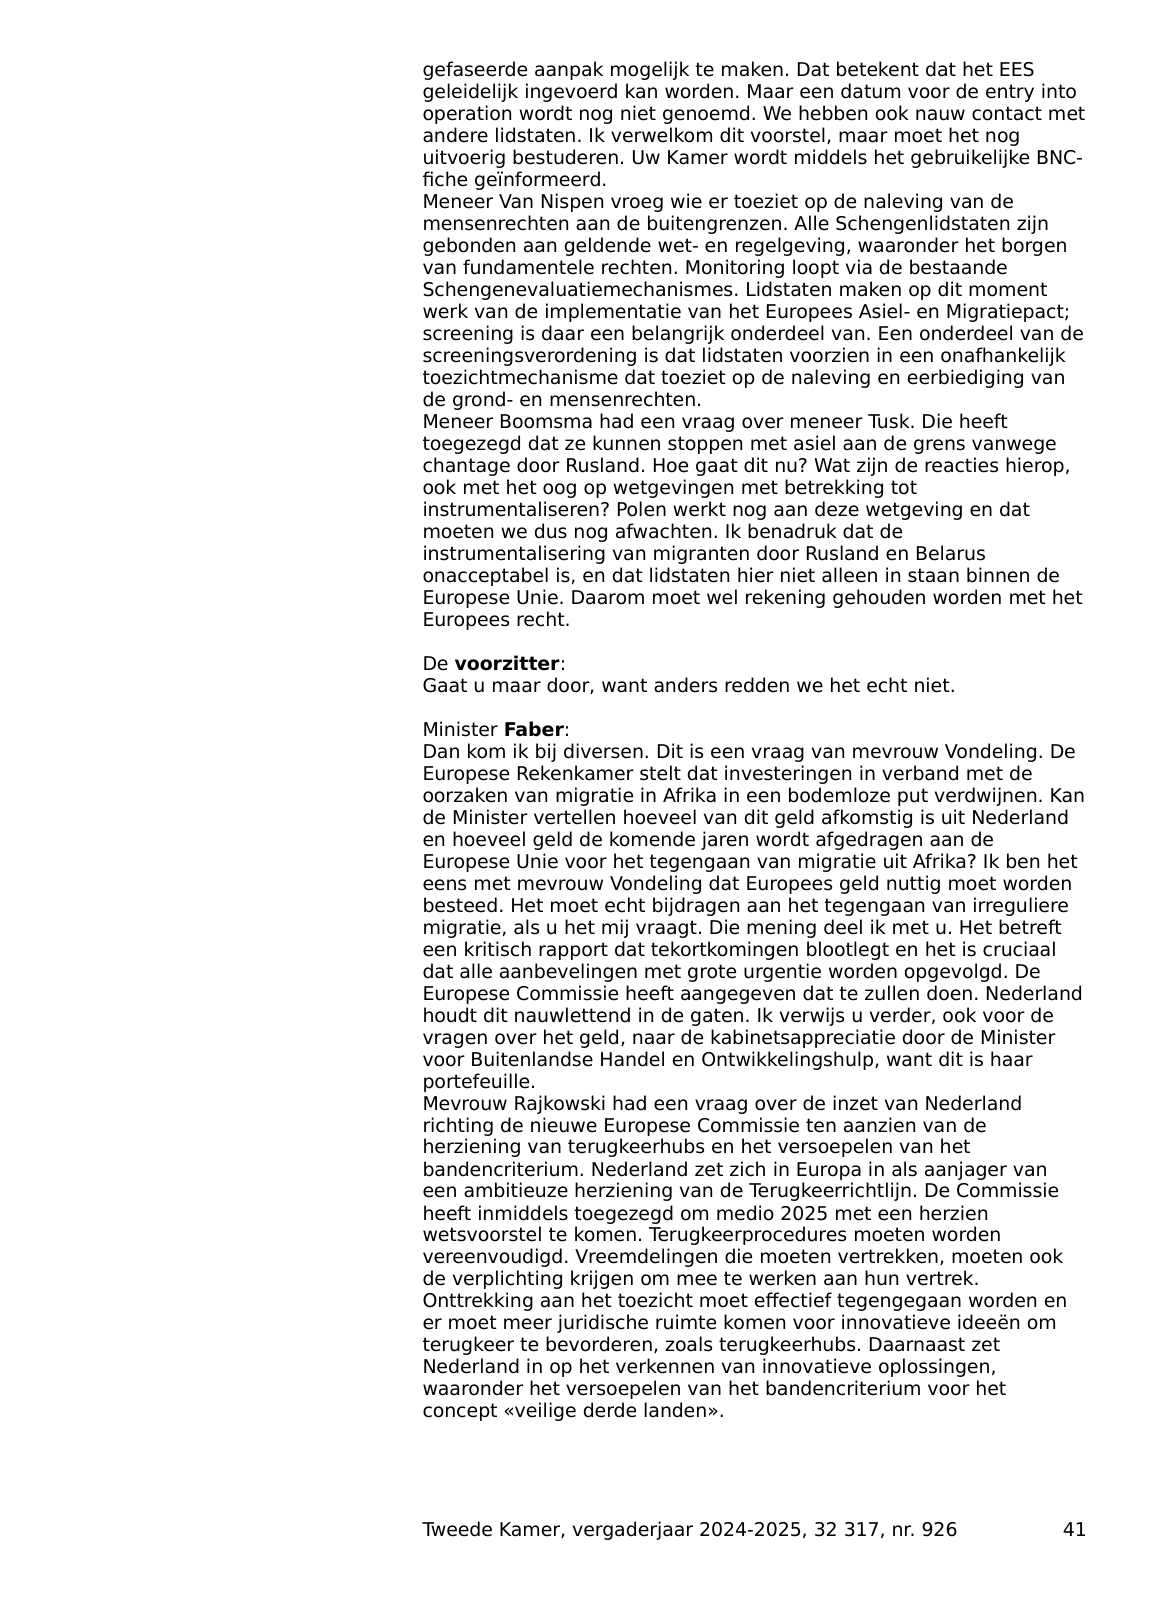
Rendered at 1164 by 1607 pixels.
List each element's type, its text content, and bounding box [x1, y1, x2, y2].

text gefaseerde aanpak mogelijk te maken. Dat betekent dat het EES geleidelijk ingevoerd kan worden. Maar een datum voor de entry into operation wordt nog niet genoemd. We hebben ook nauw contact met andere lidstaten. Ik verwelkom dit voorstel, maar moet het nog uitvoerig bestuderen. Uw Kamer wordt middels het gebruikelijke BNC-fiche geïnformeerd. [422, 59, 1087, 191]
text Minister Faber: [422, 719, 1087, 741]
text Mevrouw Rajkowski had een vraag over de inzet van Nederland richting de nieuwe Europese Commissie ten aanzien van de herziening van terugkeerhubs en het versoepelen van het bandencriterium. Nederland zet zich in Europa in als aanjager van een ambitieuze herziening van de Terugkeerrichtlijn. De Commissie heeft inmiddels toegezegd om medio 2025 met een herzien wetsvoorstel te komen. Terugkeerprocedures moeten worden vereenvoudigd. Vreemdelingen die moeten vertrekken, moeten ook de verplichting krijgen om mee te werken aan hun vertrek. Onttrekking aan het toezicht moet effectief tegengegaan worden en er moet meer juridische ruimte komen voor innovatieve ideeën om terugkeer te bevorderen, zoals terugkeerhubs. Daarnaast zet Nederland in op het verkennen van innovatieve oplossingen, waaronder het versoepelen van het bandencriterium voor het concept «veilige derde landen». [422, 1092, 1087, 1422]
text Gaat u maar door, want anders redden we het echt niet. [422, 675, 1087, 697]
text Dan kom ik bij diversen. Dit is een vraag van mevrouw Vondeling. De Europese Rekenkamer stelt dat investeringen in verband met de oorzaken van migratie in Afrika in een bodemloze put verdwijnen. Kan de Minister vertellen hoeveel van dit geld afkomstig is uit Nederland en hoeveel geld de komende jaren wordt afgedragen aan de Europese Unie voor het tegengaan van migratie uit Afrika? Ik ben het eens met mevrouw Vondeling dat Europees geld nuttig moet worden besteed. Het moet echt bijdragen aan het tegengaan van irreguliere migratie, als u het mij vraagt. Die mening deel ik met u. Het betreft een kritisch rapport dat tekortkomingen blootlegt en het is cruciaal dat alle aanbevelingen met grote urgentie worden opgevolgd. De Europese Commissie heeft aangegeven dat te zullen doen. Nederland houdt dit nauwlettend in de gaten. Ik verwijs u verder, ook voor de vragen over het geld, naar de kabinetsappreciatie door de Minister voor Buitenlandse Handel en Ontwikkelingshulp, want dit is haar portefeuille. [422, 741, 1087, 1092]
text Meneer Boomsma had een vraag over meneer Tusk. Die heeft toegezegd dat ze kunnen stoppen met asiel aan de grens vanwege chantage door Rusland. Hoe gaat dit nu? Wat zijn de reacties hierop, ook met het oog op wetgevingen met betrekking tot instrumentaliseren? Polen werkt nog aan deze wetgeving en dat moeten we dus nog afwachten. Ik benadruk dat de instrumentalisering van migranten door Rusland en Belarus onacceptabel is, en dat lidstaten hier niet alleen in staan binnen de Europese Unie. Daarom moet wel rekening gehouden worden met het Europees recht. [422, 411, 1087, 631]
text Meneer Van Nispen vroeg wie er toeziet op de naleving van de mensenrechten aan de buitengrenzen. Alle Schengenlidstaten zijn gebonden aan geldende wet- en regelgeving, waaronder het borgen van fundamentele rechten. Monitoring loopt via de bestaande Schengenevaluatiemechanismes. Lidstaten maken op dit moment werk van de implementatie van het Europees Asiel- en Migratiepact; screening is daar een belangrijk onderdeel van. Een onderdeel van de screeningsverordening is dat lidstaten voorzien in een onafhankelijk toezichtmechanisme dat toeziet op de naleving en eerbiediging van de grond- en mensenrechten. [422, 191, 1087, 411]
text De voorzitter: [422, 653, 1087, 675]
